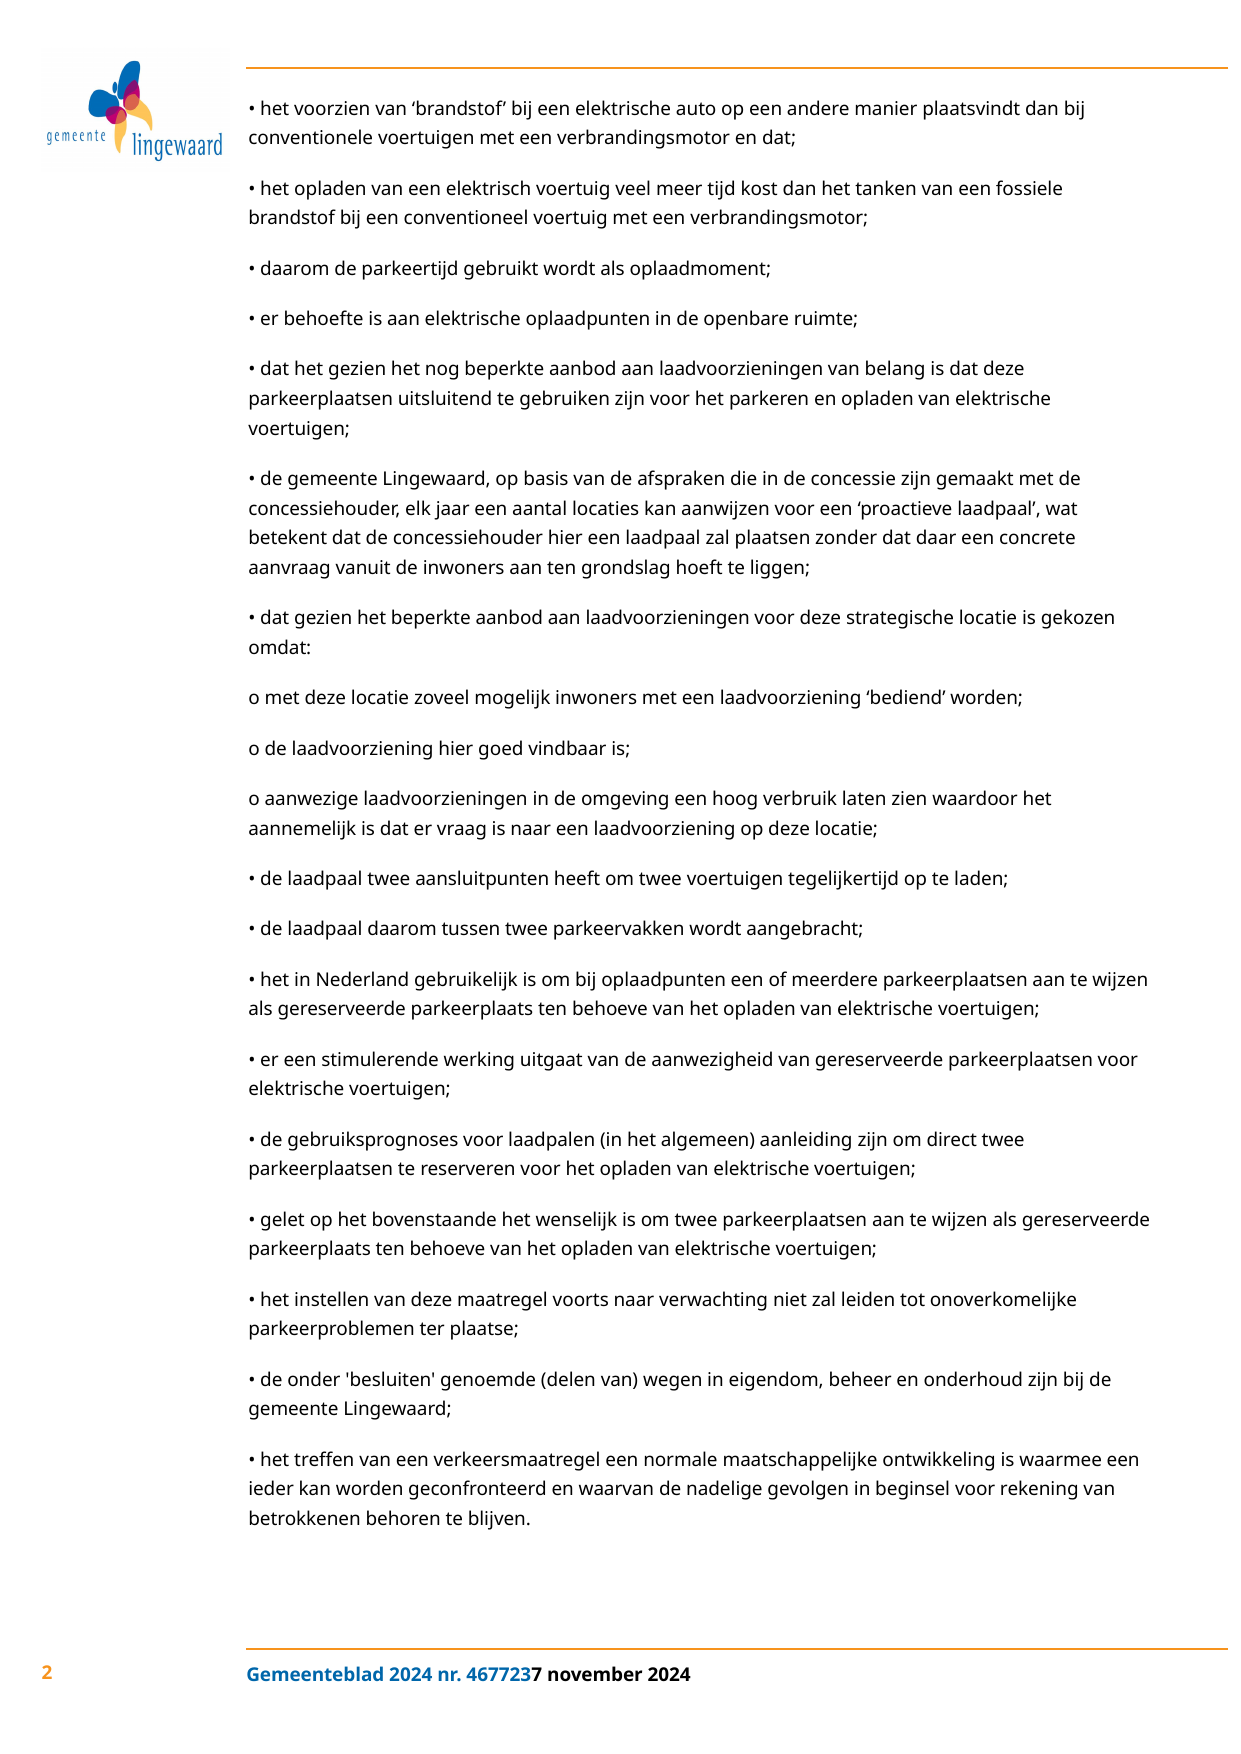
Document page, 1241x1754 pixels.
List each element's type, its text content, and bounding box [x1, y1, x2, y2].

text • het voorzien van ‘brandstof’ bij een elektrische auto op een andere manier plaatsvindt dan bij conventionele voertuigen met een verbrandingsmotor en dat; [248, 95, 1152, 150]
text • de laadpaal daarom tussen twee parkeervakken wordt aangebracht; [248, 916, 1152, 941]
text • dat het gezien het nog beperkte aanbod aan laadvoorzieningen van belang is dat deze parkeerplaatsen uitsluitend te gebruiken zijn voor het parkeren en opladen van elektrische voertuigen; [248, 356, 1152, 441]
text o aanwezige laadvoorzieningen in de omgeving een hoog verbruik laten zien waardoor het aannemelijk is dat er vraag is naar een laadvoorziening op deze locatie; [248, 785, 1152, 841]
text • er een stimulerende werking uitgaat van de aanwezigheid van gereserveerde parkeerplaatsen voor elektrische voertuigen; [248, 1046, 1152, 1101]
text • het treffen van een verkeersmaatregel een normale maatschappelijke ontwikkeling is waarmee een ieder kan worden geconfronteerd en waarvan de nadelige gevolgen in beginsel voor rekening van betrokkenen behoren te blijven. [248, 1446, 1152, 1531]
text • het in Nederland gebruikelijk is om bij oplaadpunten een of meerdere parkeerplaatsen aan te wijzen als gereserveerde parkeerplaats ten behoeve van het opladen van elektrische voertuigen; [248, 966, 1152, 1021]
text • dat gezien het beperkte aanbod aan laadvoorzieningen voor deze strategische locatie is gekozen omdat: [248, 604, 1152, 660]
text • het opladen van een elektrisch voertuig veel meer tijd kost dan het tanken van een fossiele brandstof bij een conventioneel voertuig met een verbrandingsmotor; [248, 175, 1152, 230]
text • de onder 'besluiten' genoemde (delen van) wegen in eigendom, beheer en onderhoud zijn bij de gemeente Lingewaard; [248, 1366, 1152, 1421]
text • het instellen van deze maatregel voorts naar verwachting niet zal leiden tot onoverkomelijke parkeerproblemen ter plaatse; [248, 1286, 1152, 1341]
picture [41, 47, 231, 172]
text • de laadpaal twee aansluitpunten heeft om twee voertuigen tegelijkertijd op te laden; [248, 865, 1152, 891]
text • gelet op het bovenstaande het wenselijk is om twee parkeerplaatsen aan te wijzen als gereserveerde parkeerplaats ten behoeve van het opladen van elektrische voertuigen; [248, 1206, 1152, 1261]
text • daarom de parkeertijd gebruikt wordt als oplaadmoment; [248, 255, 1152, 281]
text • er behoefte is aan elektrische oplaadpunten in de openbare ruimte; [248, 305, 1152, 331]
text • de gebruiksprognoses voor laadpalen (in het algemeen) aanleiding zijn om direct twee parkeerplaatsen te reserveren voor het opladen van elektrische voertuigen; [248, 1126, 1152, 1181]
text o de laadvoorziening hier goed vindbaar is; [248, 735, 1152, 761]
text o met deze locatie zoveel mogelijk inwoners met een laadvoorziening ‘bediend’ worden; [248, 684, 1152, 710]
text • de gemeente Lingewaard, op basis van de afspraken die in de concessie zijn gemaakt met de concessiehouder, elk jaar een aantal locaties kan aanwijzen voor een ‘proactieve laadpaal’, wat betekent dat de concessiehouder hier een laadpaal zal plaatsen zonder dat daar een concrete aanvraag vanuit de inwoners aan ten grondslag hoeft te liggen; [248, 465, 1152, 580]
